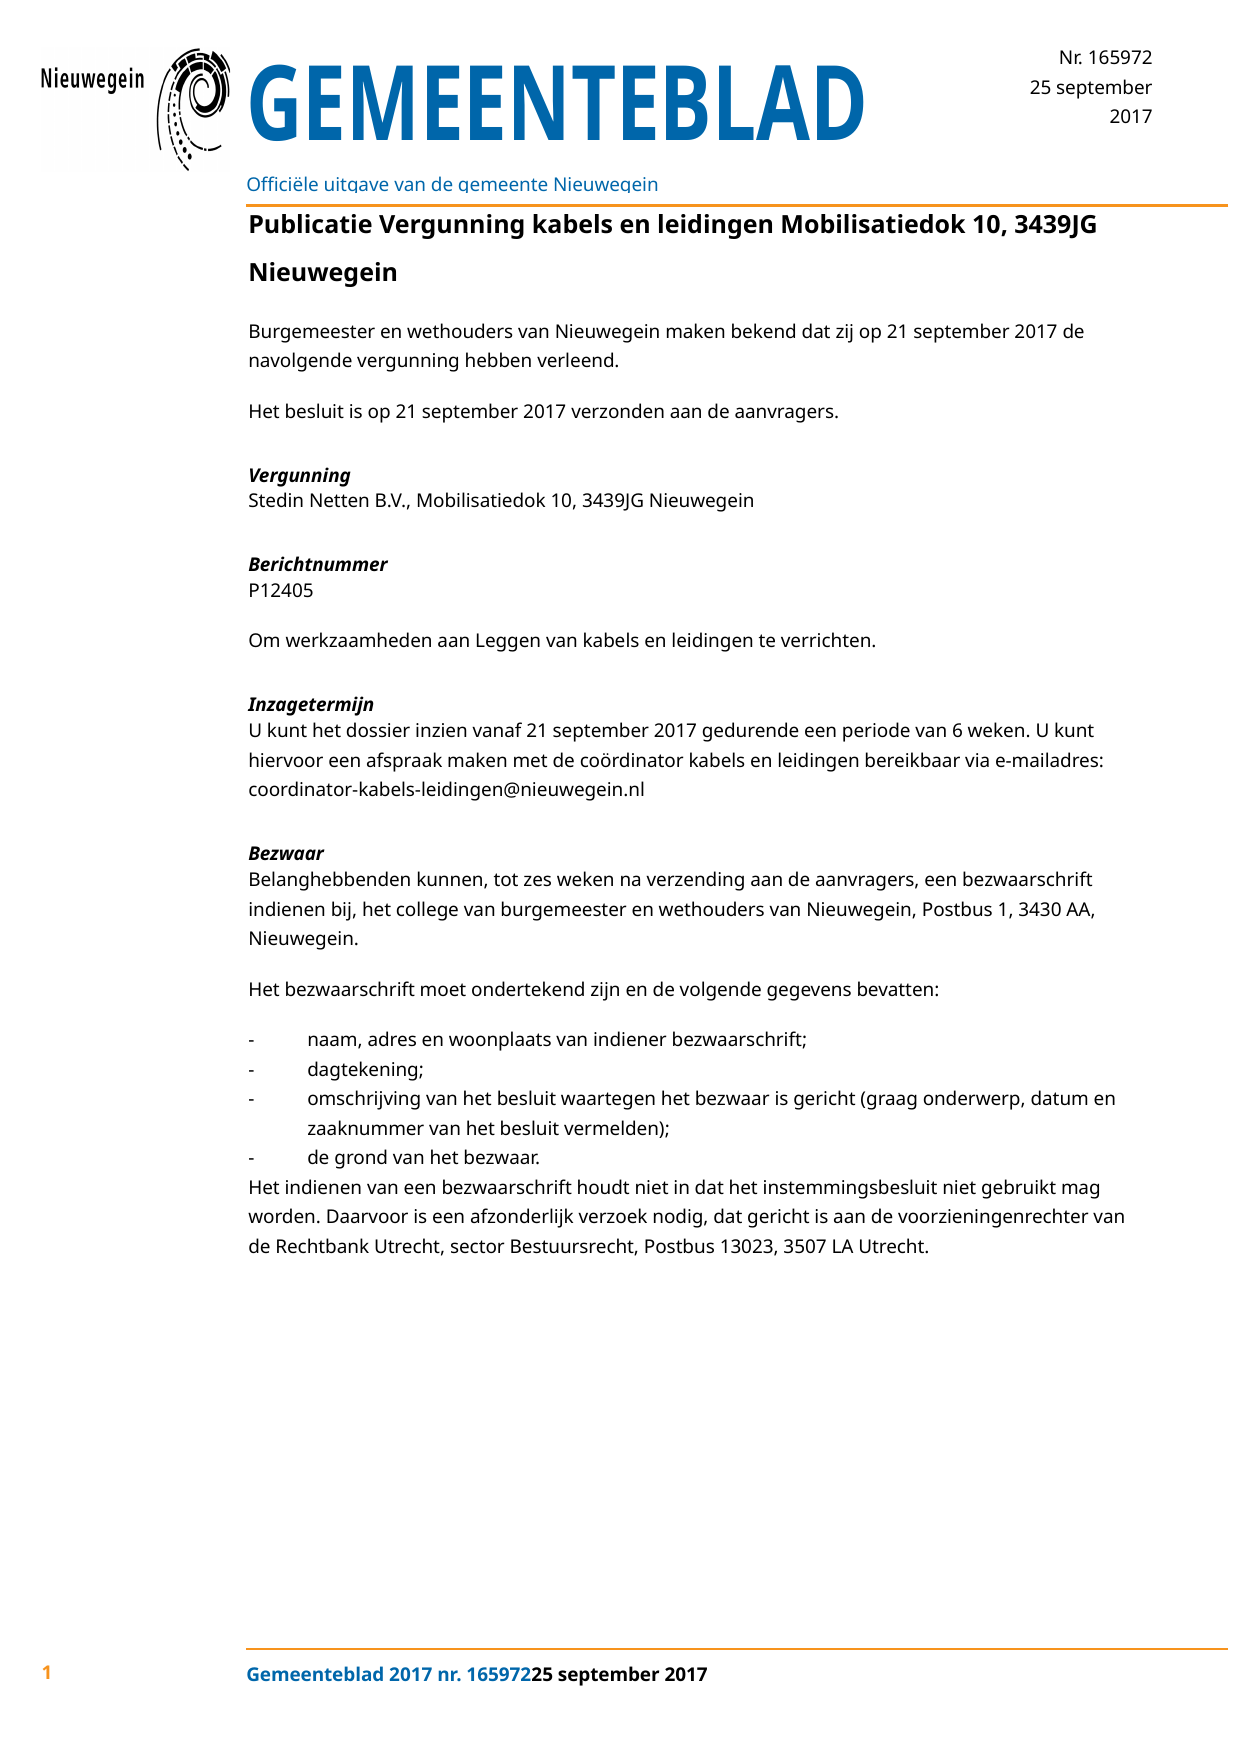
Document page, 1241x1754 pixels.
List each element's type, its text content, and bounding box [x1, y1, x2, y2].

text Berichtnummer [248, 552, 1152, 577]
text Om werkzaamheden aan Leggen van kabels en leidingen te verrichten. [248, 628, 1152, 653]
text Bezwaar [248, 841, 1152, 866]
text U kunt het dossier inzien vanaf 21 september 2017 gedurende een periode van 6 weken. U kunt hiervoor een afspraak maken met de coördinator kabels en leidingen bereikbaar via e-mailadres: coordinator-kabels-leidingen@nieuwegein.nl [248, 717, 1152, 802]
text Belanghebbenden kunnen, tot zes weken na verzending aan de aanvragers, een bezwaarschrift indienen bij, het college van burgemeester en wethouders van Nieuwegein, Postbus 1, 3430 AA, Nieuwegein. [248, 866, 1152, 951]
text Publicatie Vergunning kabels en leidingen Mobilisatiedok 10, 3439JG Nieuwegein [248, 207, 1152, 288]
text Stedin Netten B.V., Mobilisatiedok 10, 3439JG Nieuwegein [248, 488, 1152, 513]
list omschrijving van het besluit waartegen het bezwaar is gericht (graag onderwerp, datum en zaaknummer van het besluit vermelden); [248, 1085, 1152, 1141]
list naam, adres en woonplaats van indiener bezwaarschrift; [248, 1026, 1152, 1052]
text Het bezwaarschrift moet ondertekend zijn en de volgende gegevens bevatten: [248, 976, 1152, 1002]
text Inzagetermijn [248, 692, 1152, 717]
list de grond van het bezwaar. [248, 1144, 1152, 1170]
list dagtekening; [248, 1056, 1152, 1082]
text Het besluit is op 21 september 2017 verzonden aan de aanvragers. [248, 398, 1152, 424]
picture [41, 47, 231, 172]
text Het indienen van een bezwaarschrift houdt niet in dat het instemmingsbesluit niet gebruikt mag worden. Daarvoor is een afzonderlijk verzoek nodig, dat gericht is aan de voorzieningenrechter van de Rechtbank Utrecht, sector Bestuursrecht, Postbus 13023, 3507 LA Utrecht. [248, 1174, 1152, 1259]
text Burgemeester en wethouders van Nieuwegein maken bekend dat zij op 21 september 2017 de navolgende vergunning hebben verleend. [248, 318, 1152, 373]
text Vergunning [248, 462, 1152, 488]
text P12405 [248, 577, 1152, 603]
